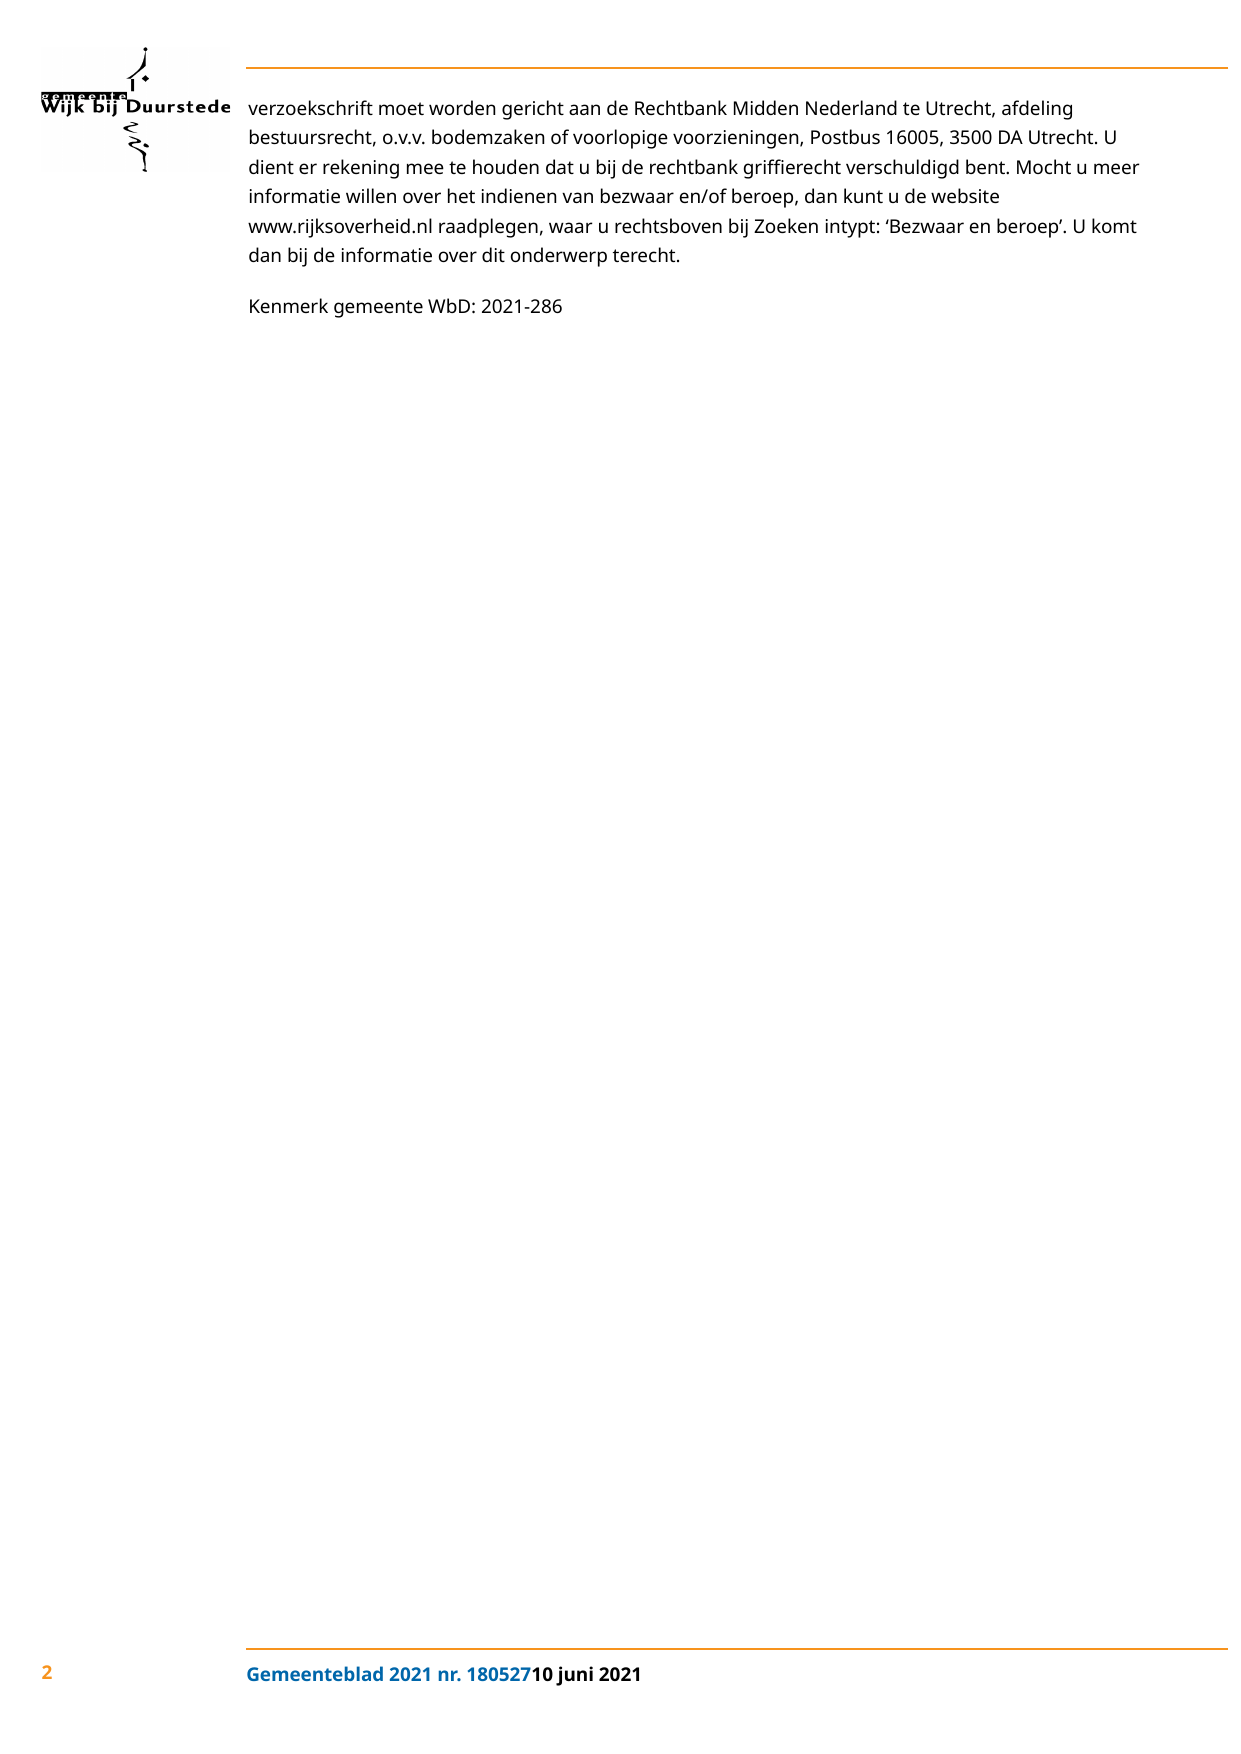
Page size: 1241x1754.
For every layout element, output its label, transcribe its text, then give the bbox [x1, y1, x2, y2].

text verzoekschrift moet worden gericht aan de Rechtbank Midden Nederland te Utrecht, afdeling bestuursrecht, o.v.v. bodemzaken of voorlopige voorzieningen, Postbus 16005, 3500 DA Utrecht. U dient er rekening mee te houden dat u bij de rechtbank griffierecht verschuldigd bent. Mocht u meer informatie willen over het indienen van bezwaar en/of beroep, dan kunt u de website www.rijksoverheid.nl raadplegen, waar u rechtsboven bij Zoeken intypt: ‘Bezwaar en beroep’. U komt dan bij de informatie over dit onderwerp terecht. [248, 95, 1152, 268]
picture [41, 47, 231, 172]
text Kenmerk gemeente WbD: 2021-286 [248, 293, 1152, 319]
